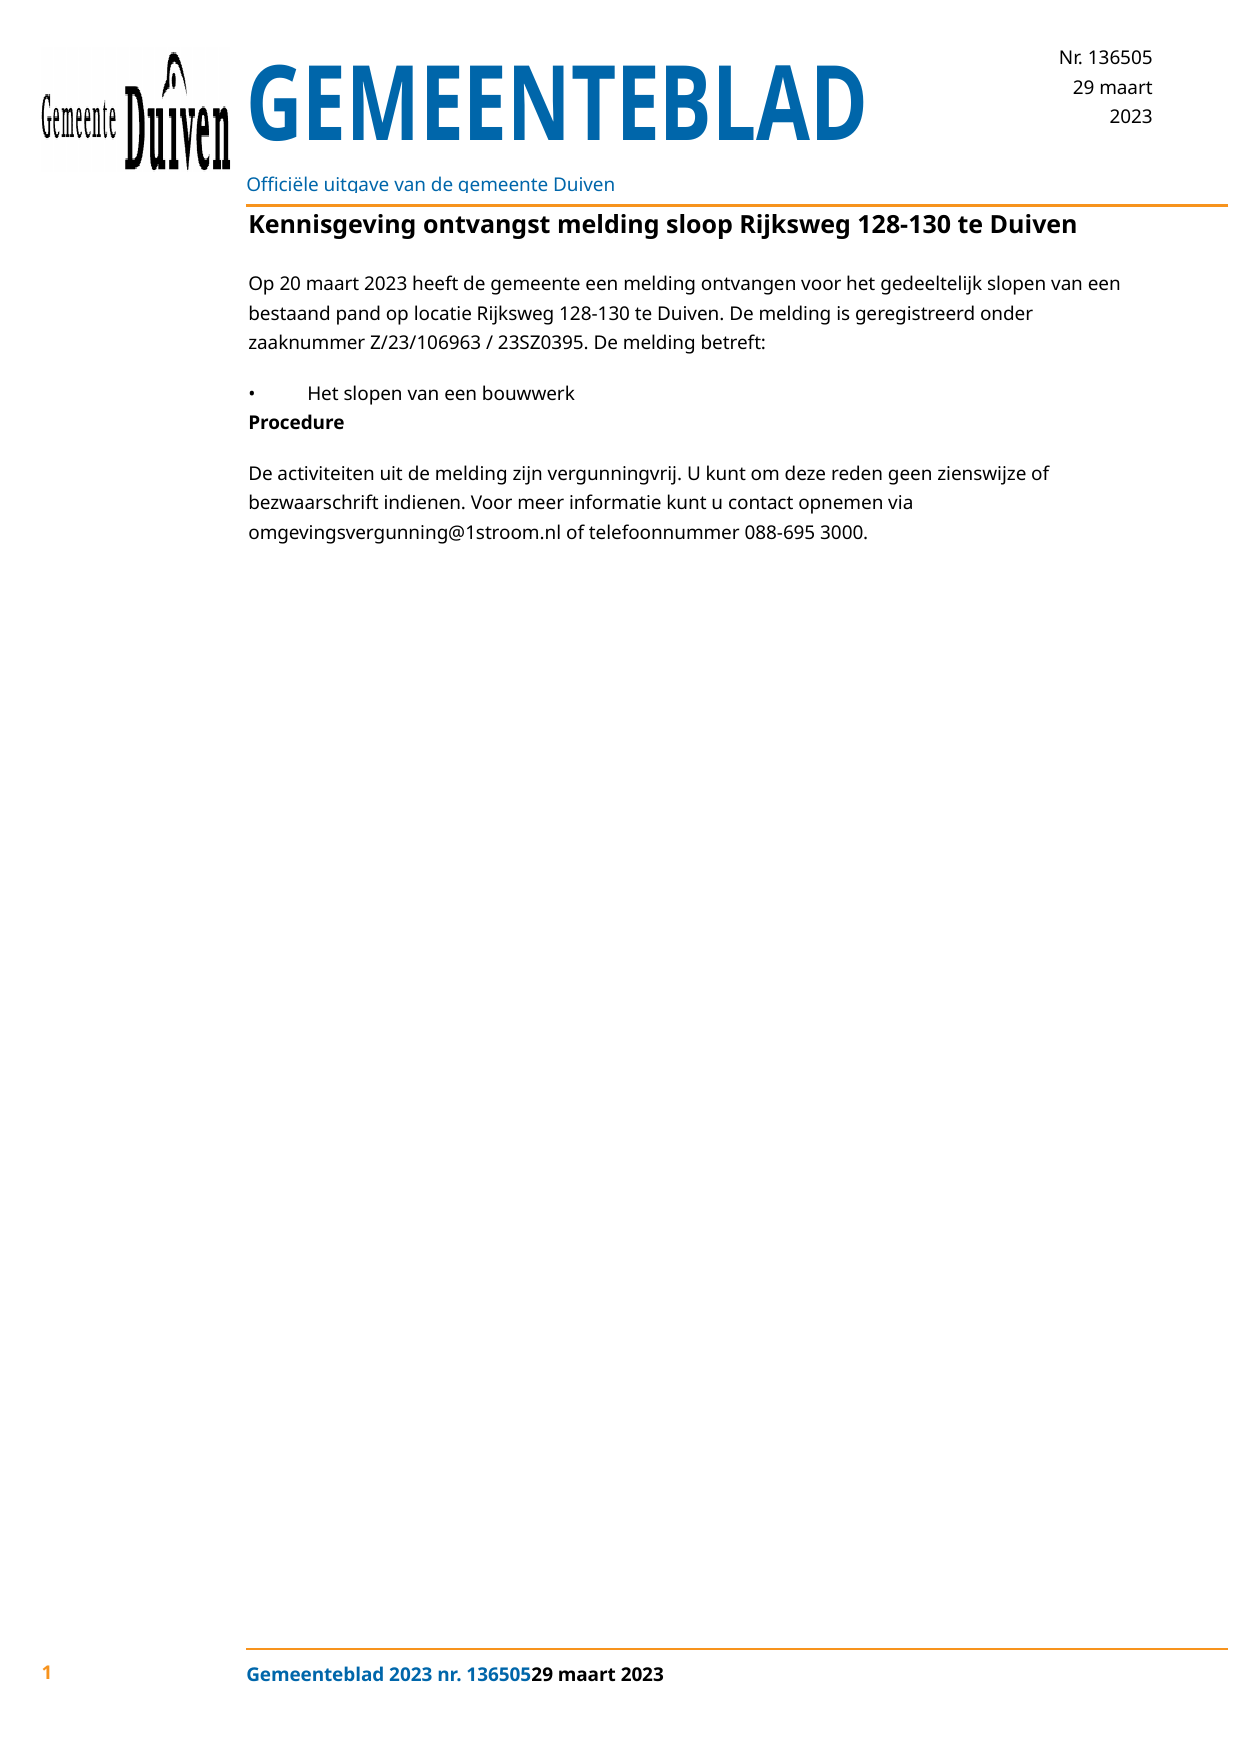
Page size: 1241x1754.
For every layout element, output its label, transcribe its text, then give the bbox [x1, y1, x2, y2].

picture [41, 47, 231, 172]
text Procedure [248, 409, 1152, 435]
text Op 20 maart 2023 heeft de gemeente een melding ontvangen voor het gedeeltelijk slopen van een bestaand pand op locatie Rijksweg 128-130 te Duiven. De melding is geregistreerd onder zaaknummer Z/23/106963 / 23SZ0395. De melding betreft: [248, 270, 1152, 355]
text De activiteiten uit de melding zijn vergunningvrij. U kunt om deze reden geen zienswijze of bezwaarschrift indienen. Voor meer informatie kunt u contact opnemen via omgevingsvergunning@1stroom.nl of telefoonnummer 088-695 3000. [248, 460, 1152, 545]
text Kennisgeving ontvangst melding sloop Rijksweg 128-130 te Duiven [248, 207, 1152, 241]
list Het slopen van een bouwwerk [248, 380, 1152, 406]
